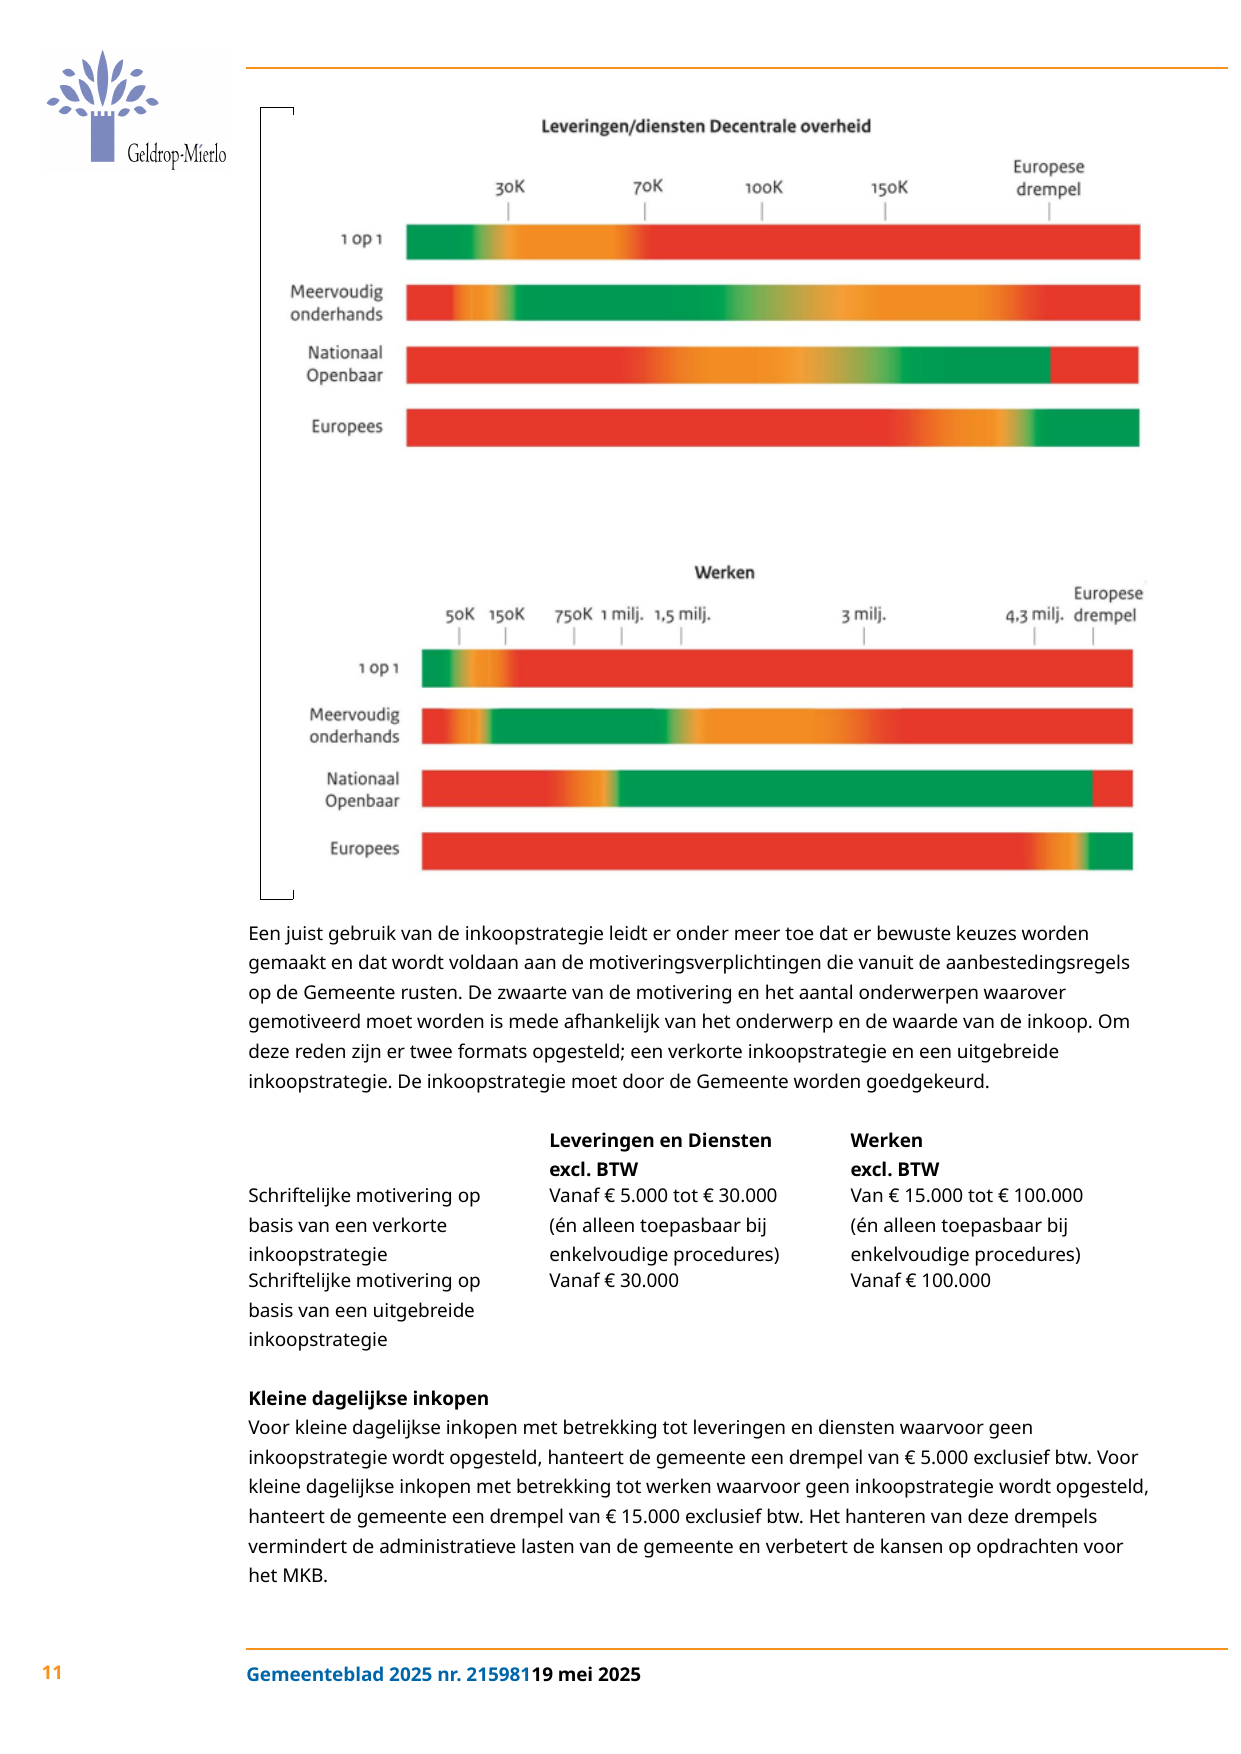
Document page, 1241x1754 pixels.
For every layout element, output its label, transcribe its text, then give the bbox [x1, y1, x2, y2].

table_cell Vanaf € 30.000 [549, 1267, 850, 1352]
picture [268, 115, 1173, 890]
table_cell Schriftelijke motivering op basis van een verkorte inkoopstrategie [248, 1183, 549, 1267]
table_cell Vanaf € 5.000 tot € 30.000 (én alleen toepasbaar bij enkelvoudige procedures) [549, 1183, 850, 1267]
table_cell Van € 15.000 tot € 100.000 (én alleen toepasbaar bij enkelvoudige procedures) [850, 1183, 1152, 1267]
table_header Leveringen en Diensten excl. BTW [549, 1127, 850, 1182]
text Een juist gebruik van de inkoopstrategie leidt er onder meer toe dat er bewuste keuzes worden gemaakt en dat wordt voldaan aan de motiveringsverplichtingen die vanuit de aanbestedingsregels op de Gemeente rusten. De zwaarte van de motivering en het aantal onderwerpen waarover gemotiveerd moet worden is mede afhankelijk van het onderwerp en de waarde van de inkoop. Om deze reden zijn er twee formats opgesteld; een verkorte inkoopstrategie en een uitgebreide inkoopstrategie. De inkoopstrategie moet door de Gemeente worden goedgekeurd. [248, 920, 1152, 1093]
picture [41, 47, 231, 172]
table_cell Vanaf € 100.000 [850, 1267, 1152, 1352]
table_header Werken excl. BTW [850, 1127, 1152, 1182]
table_cell Schriftelijke motivering op basis van een uitgebreide inkoopstrategie [248, 1267, 549, 1352]
text Kleine dagelijkse inkopen [248, 1385, 1152, 1411]
text Voor kleine dagelijkse inkopen met betrekking tot leveringen en diensten waarvoor geen inkoopstrategie wordt opgesteld, hanteert de gemeente een drempel van € 5.000 exclusief btw. Voor kleine dagelijkse inkopen met betrekking tot werken waarvoor geen inkoopstrategie wordt opgesteld, hanteert de gemeente een drempel van € 15.000 exclusief btw. Het hanteren van deze drempels vermindert de administratieve lasten van de gemeente en verbetert de kansen op opdrachten voor het MKB. [248, 1414, 1152, 1588]
table_header [248, 1127, 549, 1182]
